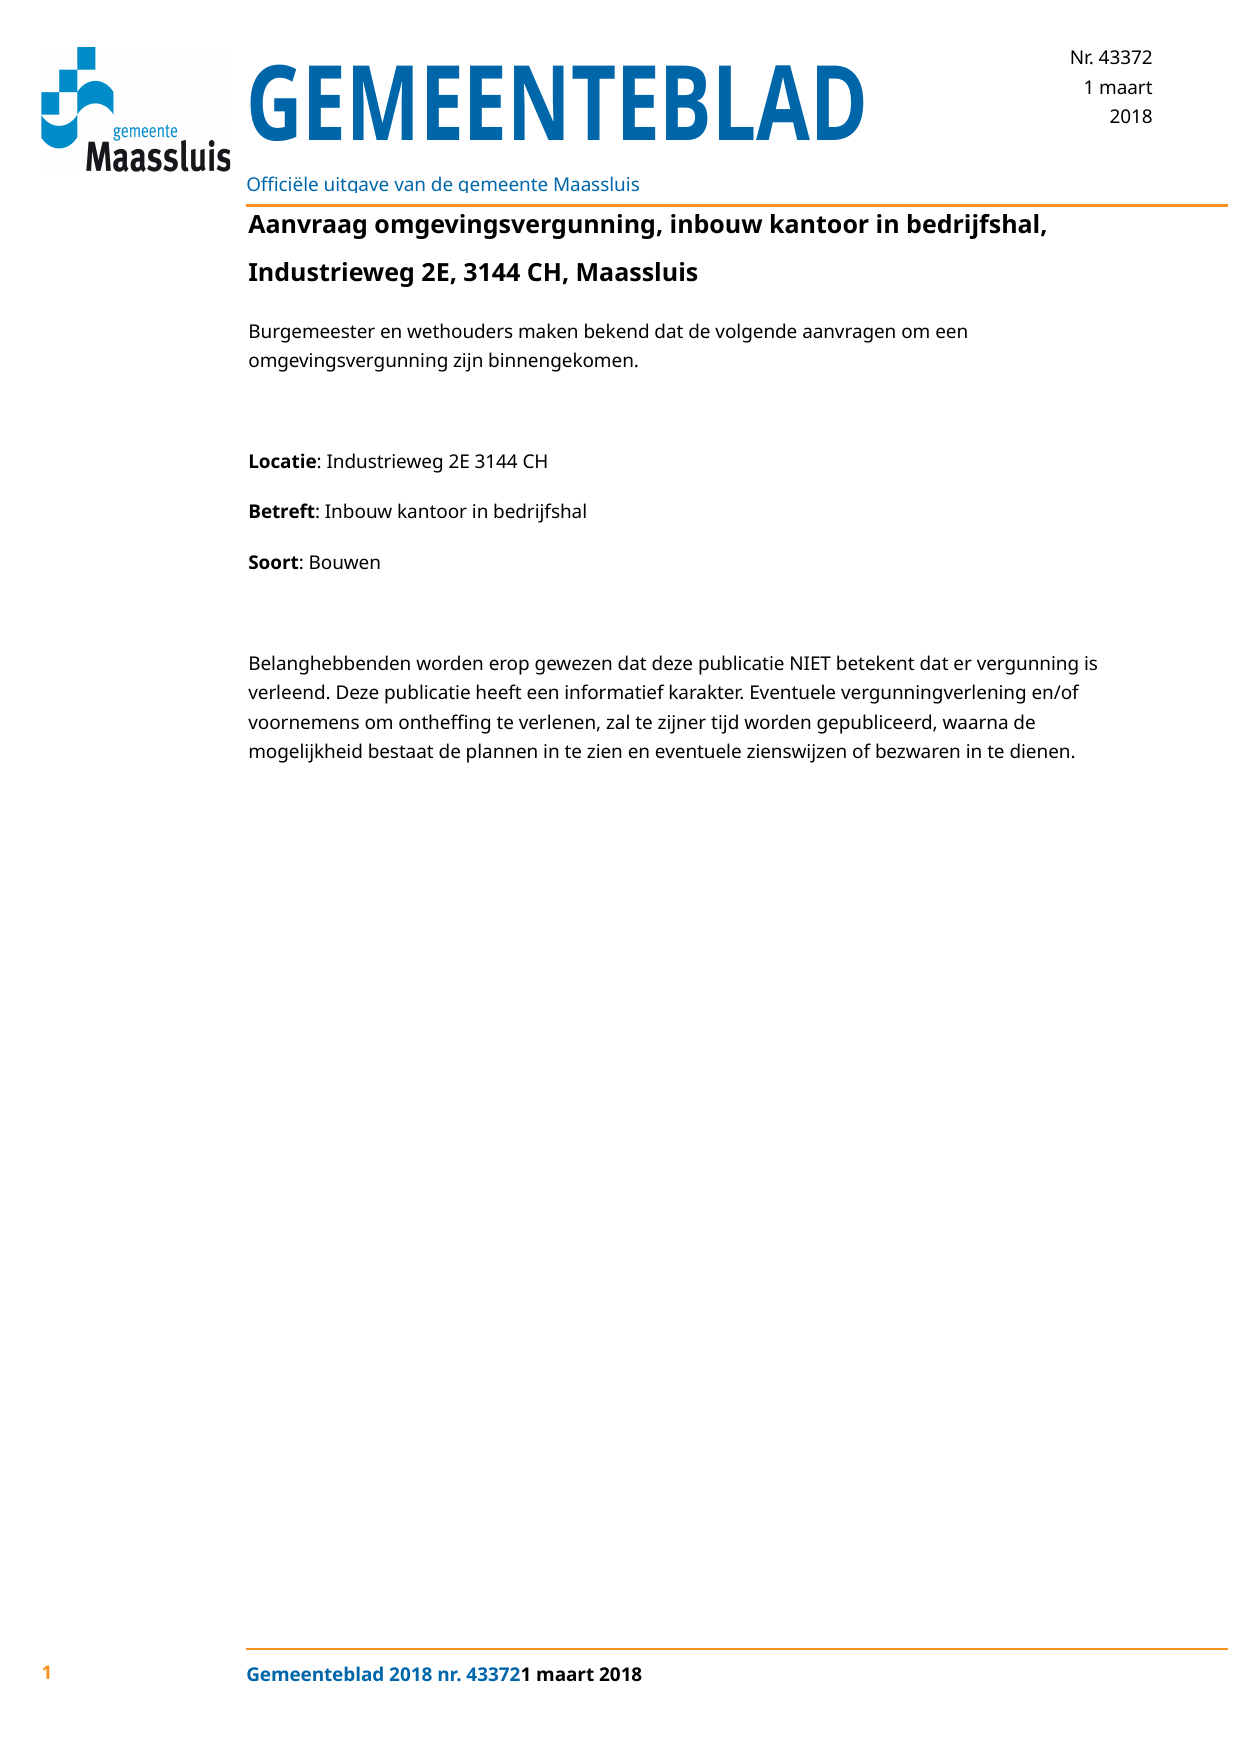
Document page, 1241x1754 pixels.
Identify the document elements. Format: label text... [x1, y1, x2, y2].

text Belanghebbenden worden erop gewezen dat deze publicatie NIET betekent dat er vergunning is verleend. Deze publicatie heeft een informatief karakter. Eventuele vergunningverlening en/of voornemens om ontheffing te verlenen, zal te zijner tijd worden gepubliceerd, waarna de mogelijkheid bestaat de plannen in te zien en eventuele zienswijzen of bezwaren in te dienen. [248, 650, 1152, 764]
text Burgemeester en wethouders maken bekend dat de volgende aanvragen om een omgevingsvergunning zijn binnengekomen. [248, 318, 1152, 373]
picture [41, 47, 77, 92]
picture [41, 47, 231, 172]
text Locatie: Industrieweg 2E 3144 CH [248, 448, 1152, 474]
text Soort: Bouwen [248, 549, 1152, 575]
text Aanvraag omgevingsvergunning, inbouw kantoor in bedrijfshal, Industrieweg 2E, 3144 CH, Maassluis [248, 207, 1152, 288]
text Betreft: Inbouw kantoor in bedrijfshal [248, 499, 1152, 524]
